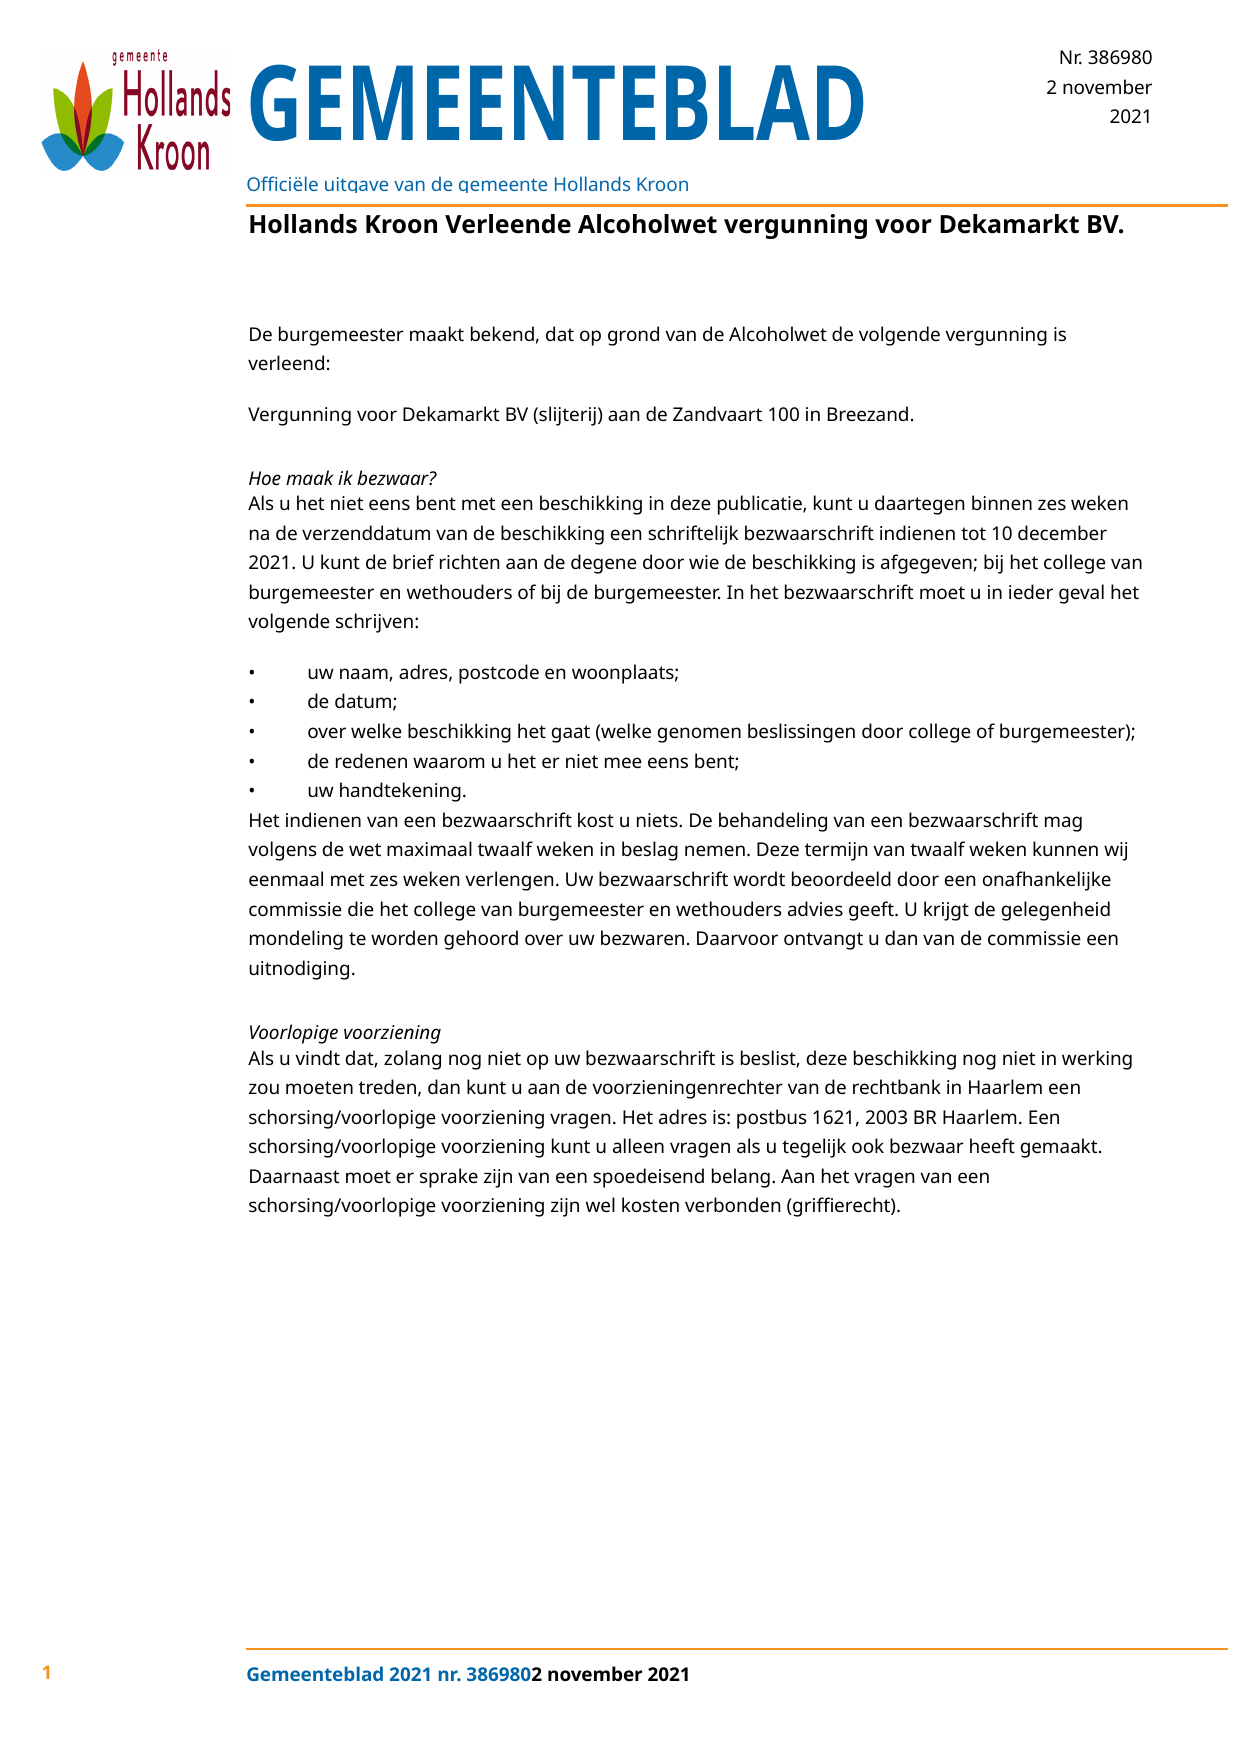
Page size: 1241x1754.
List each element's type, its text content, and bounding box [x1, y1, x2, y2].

text Als u vindt dat, zolang nog niet op uw bezwaarschrift is beslist, deze beschikking nog niet in werking zou moeten treden, dan kunt u aan de voorzieningenrechter van de rechtbank in Haarlem een schorsing/voorlopige voorziening vragen. Het adres is: postbus 1621, 2003 BR Haarlem. Een schorsing/voorlopige voorziening kunt u alleen vragen als u tegelijk ook bezwaar heeft gemaakt. Daarnaast moet er sprake zijn van een spoedeisend belang. Aan het vragen van een schorsing/voorlopige voorziening zijn wel kosten verbonden (griffierecht). [248, 1045, 1152, 1218]
picture [41, 47, 231, 172]
text Het indienen van een bezwaarschrift kost u niets. De behandeling van een bezwaarschrift mag volgens de wet maximaal twaalf weken in beslag nemen. Deze termijn van twaalf weken kunnen wij eenmaal met zes weken verlengen. Uw bezwaarschrift wordt beoordeeld door een onafhankelijke commissie die het college van burgemeester en wethouders advies geeft. U krijgt de gelegenheid mondeling te worden gehoord over uw bezwaren. Daarvoor ontvangt u dan van de commissie een uitnodiging. [248, 807, 1152, 981]
text Vergunning voor Dekamarkt BV (slijterij) aan de Zandvaart 100 in Breezand. [248, 401, 1152, 426]
text Als u het niet eens bent met een beschikking in deze publicatie, kunt u daartegen binnen zes weken na de verzenddatum van de beschikking een schriftelijk bezwaarschrift indienen tot 10 december 2021. U kunt de brief richten aan de degene door wie de beschikking is afgegeven; bij het college van burgemeester en wethouders of bij de burgemeester. In het bezwaarschrift moet u in ieder geval het volgende schrijven: [248, 490, 1152, 634]
text De burgemeester maakt bekend, dat op grond van de Alcoholwet de volgende vergunning is verleend: [248, 321, 1152, 376]
list uw naam, adres, postcode en woonplaats; [248, 659, 1152, 685]
list uw handtekening. [248, 777, 1152, 803]
list de redenen waarom u het er niet mee eens bent; [248, 748, 1152, 774]
list over welke beschikking het gaat (welke genomen beslissingen door college of burgemeester); [248, 718, 1152, 744]
list de datum; [248, 689, 1152, 714]
text Hoe maak ik bezwaar? [248, 465, 1152, 490]
text Voorlopige voorziening [248, 1019, 1152, 1045]
text Hollands Kroon Verleende Alcoholwet vergunning voor Dekamarkt BV. [248, 207, 1152, 241]
